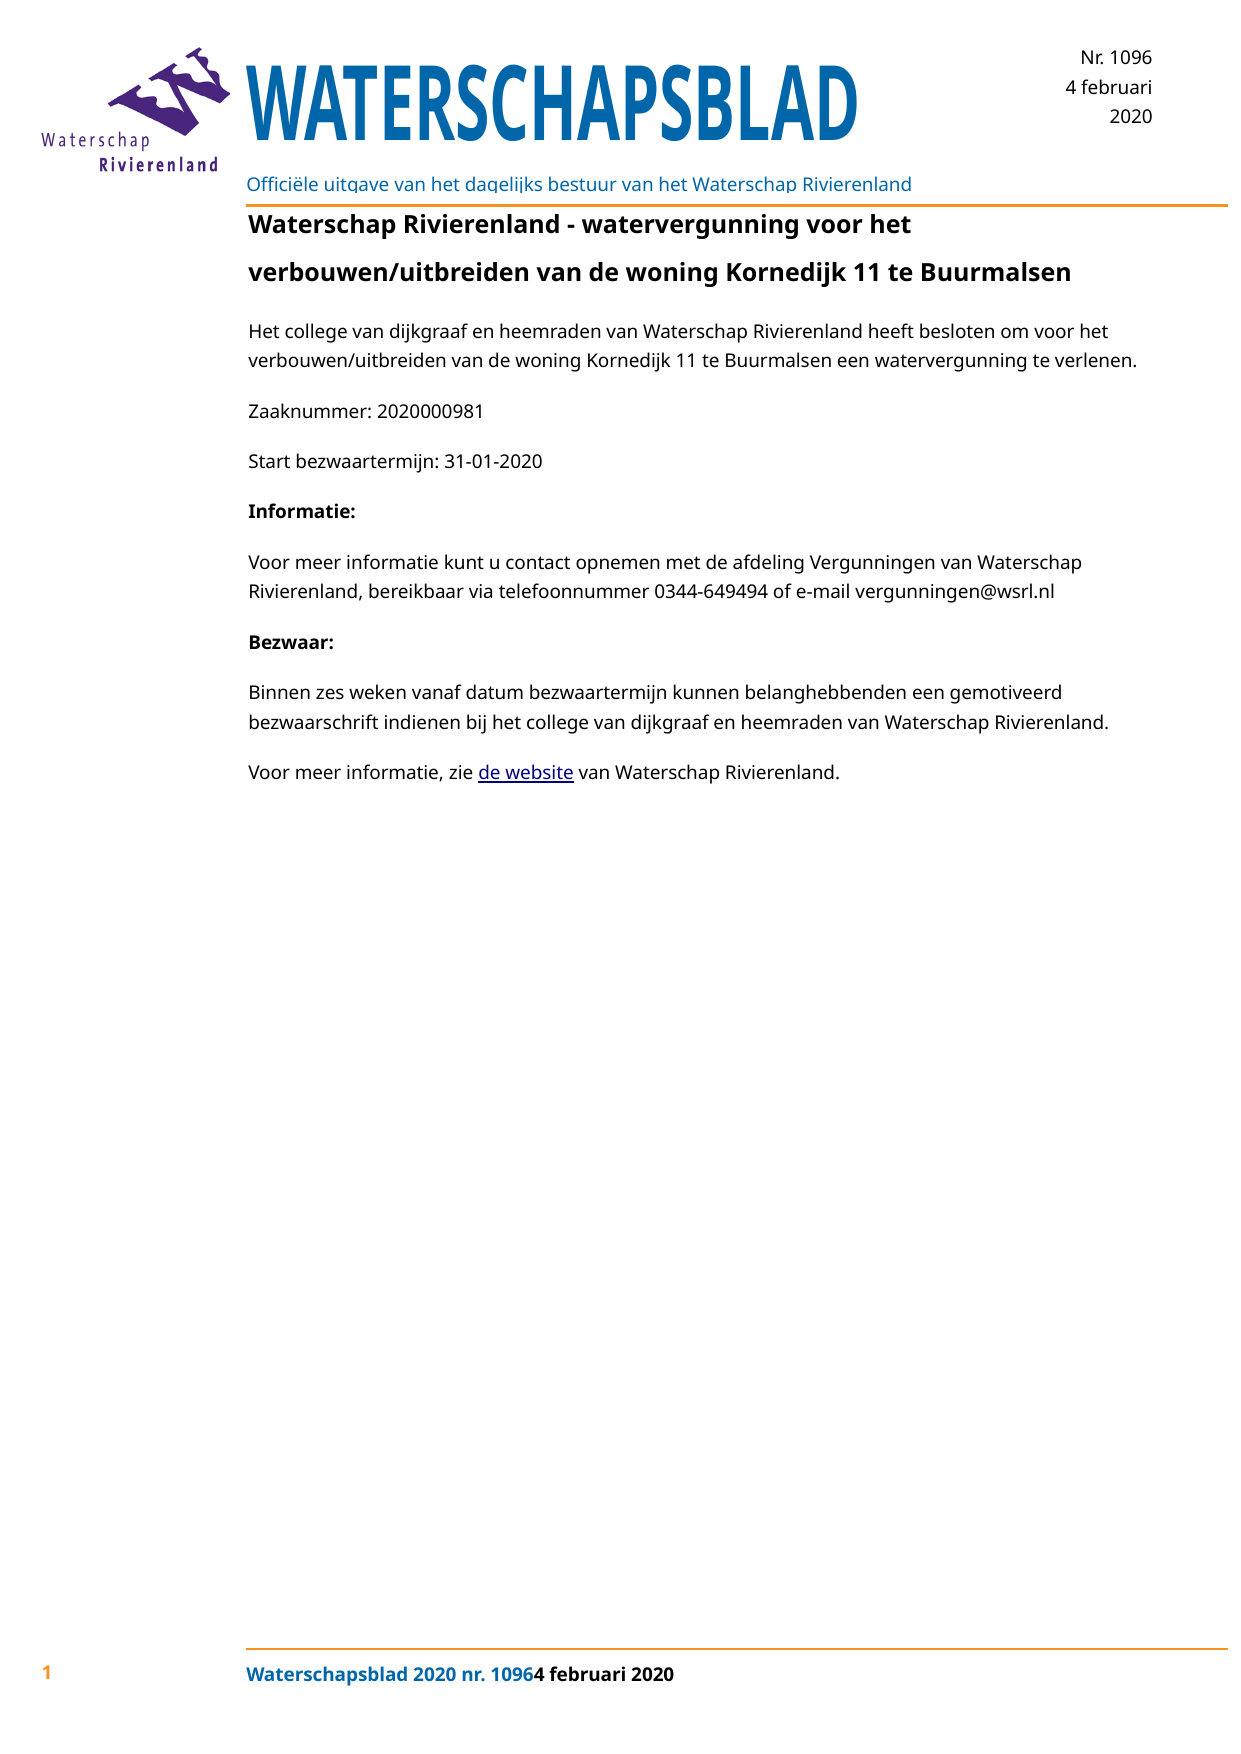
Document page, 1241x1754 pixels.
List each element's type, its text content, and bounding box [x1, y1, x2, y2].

text Start bezwaartermijn: 31-01-2020 [248, 448, 1152, 474]
text Zaaknummer: 2020000981 [248, 398, 1152, 424]
picture [41, 47, 231, 172]
text Voor meer informatie, zie de website van Waterschap Rivierenland. [248, 759, 1152, 785]
text Voor meer informatie kunt u contact opnemen met de afdeling Vergunningen van Waterschap Rivierenland, bereikbaar via telefoonnummer 0344-649494 of e-mail vergunningen@wsrl.nl [248, 549, 1152, 604]
text Waterschap Rivierenland - watervergunning voor het verbouwen/uitbreiden van de woning Kornedijk 11 te Buurmalsen [248, 207, 1152, 288]
text Het college van dijkgraaf en heemraden van Waterschap Rivierenland heeft besloten om voor het verbouwen/uitbreiden van de woning Kornedijk 11 te Buurmalsen een watervergunning te verlenen. [248, 318, 1152, 373]
text Informatie: [248, 499, 1152, 524]
text Bezwaar: [248, 629, 1152, 655]
text Binnen zes weken vanaf datum bezwaartermijn kunnen belanghebbenden een gemotiveerd bezwaarschrift indienen bij het college van dijkgraaf en heemraden van Waterschap Rivierenland. [248, 679, 1152, 735]
